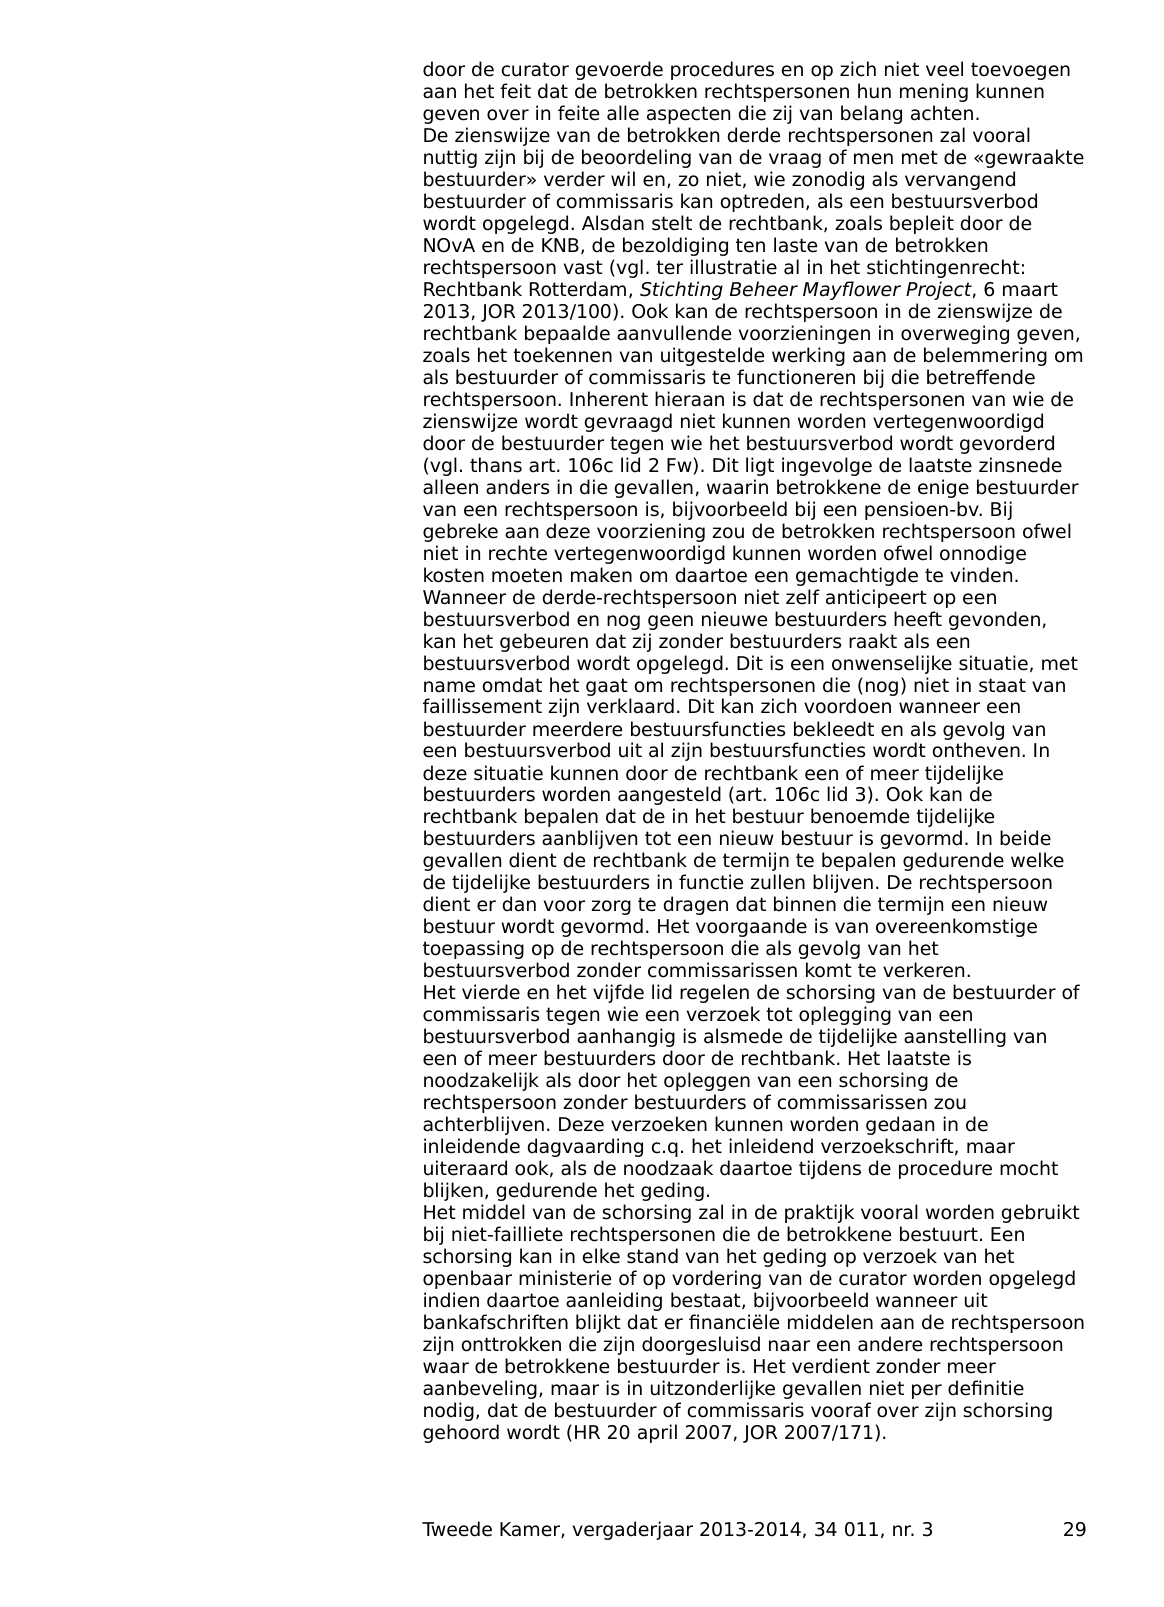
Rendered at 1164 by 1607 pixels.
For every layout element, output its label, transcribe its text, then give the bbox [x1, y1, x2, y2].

text Het middel van de schorsing zal in de praktijk vooral worden gebruikt bij niet-failliete rechtspersonen die de betrokkene bestuurt. Een schorsing kan in elke stand van het geding op verzoek van het openbaar ministerie of op vordering van de curator worden opgelegd indien daartoe aanleiding bestaat, bijvoorbeeld wanneer uit bankafschriften blijkt dat er financiële middelen aan de rechtspersoon zijn onttrokken die zijn doorgesluisd naar een andere rechtspersoon waar de betrokkene bestuurder is. Het verdient zonder meer aanbeveling, maar is in uitzonderlijke gevallen niet per definitie nodig, dat de bestuurder of commissaris vooraf over zijn schorsing gehoord wordt (HR 20 april 2007, JOR 2007/171). [422, 1202, 1087, 1444]
text Wanneer de derde-rechtspersoon niet zelf anticipeert op een bestuursverbod en nog geen nieuwe bestuurders heeft gevonden, kan het gebeuren dat zij zonder bestuurders raakt als een bestuursverbod wordt opgelegd. Dit is een onwenselijke situatie, met name omdat het gaat om rechtspersonen die (nog) niet in staat van faillissement zijn verklaard. Dit kan zich voordoen wanneer een bestuurder meerdere bestuursfuncties bekleedt en als gevolg van een bestuursverbod uit al zijn bestuursfuncties wordt ontheven. In deze situatie kunnen door de rechtbank een of meer tijdelijke bestuurders worden aangesteld (art. 106c lid 3). Ook kan de rechtbank bepalen dat de in het bestuur benoemde tijdelijke bestuurders aanblijven tot een nieuw bestuur is gevormd. In beide gevallen dient de rechtbank de termijn te bepalen gedurende welke de tijdelijke bestuurders in functie zullen blijven. De rechtspersoon dient er dan voor zorg te dragen dat binnen die termijn een nieuw bestuur wordt gevormd. Het voorgaande is van overeenkomstige toepassing op de rechtspersoon die als gevolg van het bestuursverbod zonder commissarissen komt te verkeren. [422, 587, 1087, 982]
text door de curator gevoerde procedures en op zich niet veel toevoegen aan het feit dat de betrokken rechtspersonen hun mening kunnen geven over in feite alle aspecten die zij van belang achten. [422, 59, 1087, 125]
text De zienswijze van de betrokken derde rechtspersonen zal vooral nuttig zijn bij de beoordeling van de vraag of men met de «gewraakte bestuurder» verder wil en, zo niet, wie zonodig als vervangend bestuurder of commissaris kan optreden, als een bestuursverbod wordt opgelegd. Alsdan stelt de rechtbank, zoals bepleit door de NOvA en de KNB, de bezoldiging ten laste van de betrokken rechtspersoon vast (vgl. ter illustratie al in het stichtingenrecht: Rechtbank Rotterdam, Stichting Beheer Mayflower Project, 6 maart 2013, JOR 2013/100). Ook kan de rechtspersoon in de zienswijze de rechtbank bepaalde aanvullende voorzieningen in overweging geven, zoals het toekennen van uitgestelde werking aan de belemmering om als bestuurder of commissaris te functioneren bij die betreffende rechtspersoon. Inherent hieraan is dat de rechtspersonen van wie de zienswijze wordt gevraagd niet kunnen worden vertegenwoordigd door de bestuurder tegen wie het bestuursverbod wordt gevorderd (vgl. thans art. 106c lid 2 Fw). Dit ligt ingevolge de laatste zinsnede alleen anders in die gevallen, waarin betrokkene de enige bestuurder van een rechtspersoon is, bijvoorbeeld bij een pensioen-bv. Bij gebreke aan deze voorziening zou de betrokken rechtspersoon ofwel niet in rechte vertegenwoordigd kunnen worden ofwel onnodige kosten moeten maken om daartoe een gemachtigde te vinden. [422, 125, 1087, 587]
text Het vierde en het vijfde lid regelen de schorsing van de bestuurder of commissaris tegen wie een verzoek tot oplegging van een bestuursverbod aanhangig is alsmede de tijdelijke aanstelling van een of meer bestuurders door de rechtbank. Het laatste is noodzakelijk als door het opleggen van een schorsing de rechtspersoon zonder bestuurders of commissarissen zou achterblijven. Deze verzoeken kunnen worden gedaan in de inleidende dagvaarding c.q. het inleidend verzoekschrift, maar uiteraard ook, als de noodzaak daartoe tijdens de procedure mocht blijken, gedurende het geding. [422, 982, 1087, 1202]
